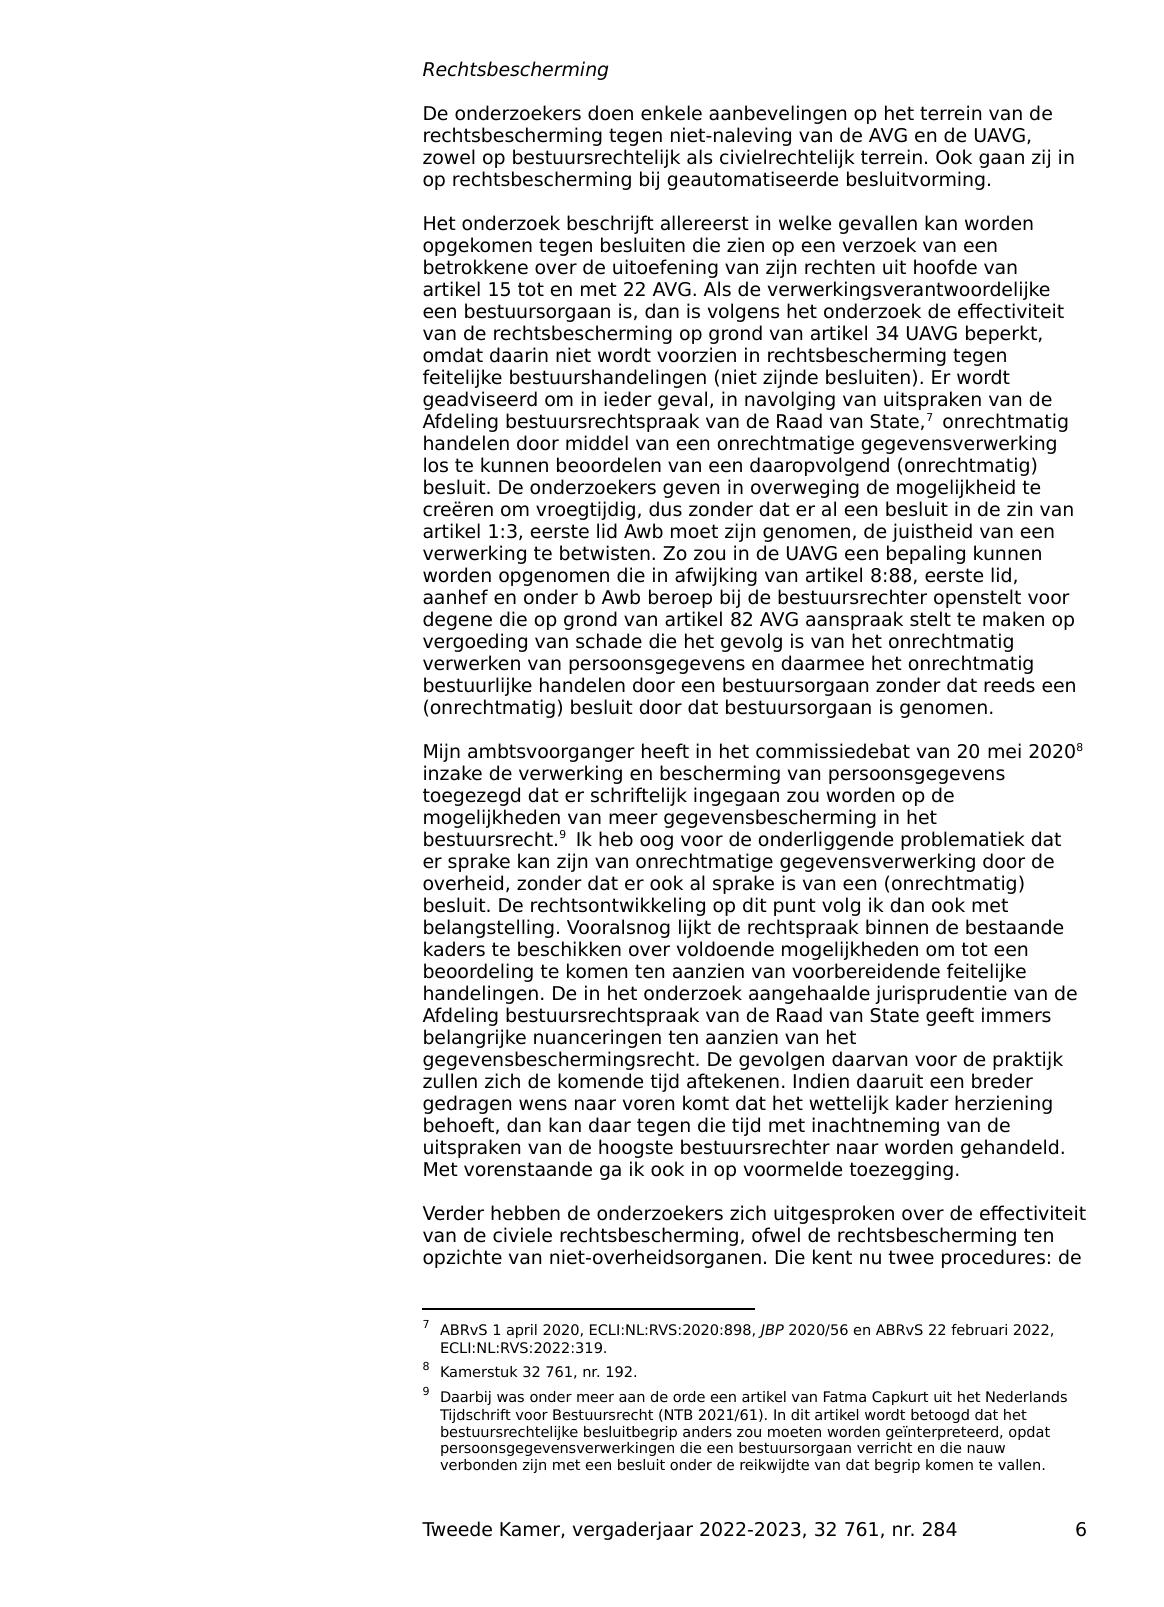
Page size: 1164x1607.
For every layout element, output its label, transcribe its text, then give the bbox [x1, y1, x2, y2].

text Kamerstuk 32 761, nr. 192. [422, 1360, 1087, 1382]
subtitle Rechtsbescherming [422, 59, 1087, 81]
text De onderzoekers doen enkele aanbevelingen op het terrein van de rechtsbescherming tegen niet-naleving van de AVG en de UAVG, zowel op bestuursrechtelijk als civielrechtelijk terrein. Ook gaan zij in op rechtsbescherming bij geautomatiseerde besluitvorming. [422, 103, 1087, 191]
text ABRvS 1 april 2020, ECLI:NL:RVS:2020:898, JBP 2020/56 en ABRvS 22 februari 2022, ECLI:NL:RVS:2022:319. [422, 1318, 1087, 1357]
text Mijn ambtsvoorganger heeft in het commissiedebat van 20 mei 2020 inzake de verwerking en bescherming van persoonsgegevens toegezegd dat er schriftelijk ingegaan zou worden op de mogelijkheden van meer gegevensbescherming in het bestuursrecht. Ik heb oog voor de onderliggende problematiek dat er sprake kan zijn van onrechtmatige gegevensverwerking door de overheid, zonder dat er ook al sprake is van een (onrechtmatig) besluit. De rechtsontwikkeling op dit punt volg ik dan ook met belangstelling. Vooralsnog lijkt de rechtspraak binnen de bestaande kaders te beschikken over voldoende mogelijkheden om tot een beoordeling te komen ten aanzien van voorbereidende feitelijke handelingen. De in het onderzoek aangehaalde jurisprudentie van de Afdeling bestuursrechtspraak van de Raad van State geeft immers belangrijke nuanceringen ten aanzien van het gegevensbeschermingsrecht. De gevolgen daarvan voor de praktijk zullen zich de komende tijd aftekenen. Indien daaruit een breder gedragen wens naar voren komt dat het wettelijk kader herziening behoeft, dan kan daar tegen die tijd met inachtneming van de uitspraken van de hoogste bestuursrechter naar worden gehandeld. Met vorenstaande ga ik ook in op voormelde toezegging. [422, 741, 1087, 1181]
text Verder hebben de onderzoekers zich uitgesproken over de effectiviteit van de civiele rechtsbescherming, ofwel de rechtsbescherming ten opzichte van niet-overheidsorganen. Die kent nu twee procedures: de [422, 1203, 1087, 1269]
text Het onderzoek beschrijft allereerst in welke gevallen kan worden opgekomen tegen besluiten die zien op een verzoek van een betrokkene over de uitoefening van zijn rechten uit hoofde van artikel 15 tot en met 22 AVG. Als de verwerkingsverantwoordelijke een bestuursorgaan is, dan is volgens het onderzoek de effectiviteit van de rechtsbescherming op grond van artikel 34 UAVG beperkt, omdat daarin niet wordt voorzien in rechtsbescherming tegen feitelijke bestuurshandelingen (niet zijnde besluiten). Er wordt geadviseerd om in ieder geval, in navolging van uitspraken van de Afdeling bestuursrechtspraak van de Raad van State, onrechtmatig handelen door middel van een onrechtmatige gegevensverwerking los te kunnen beoordelen van een daaropvolgend (onrechtmatig) besluit. De onderzoekers geven in overweging de mogelijkheid te creëren om vroegtijdig, dus zonder dat er al een besluit in de zin van artikel 1:3, eerste lid Awb moet zijn genomen, de juistheid van een verwerking te betwisten. Zo zou in de UAVG een bepaling kunnen worden opgenomen die in afwijking van artikel 8:88, eerste lid, aanhef en onder b Awb beroep bij de bestuursrechter openstelt voor degene die op grond van artikel 82 AVG aanspraak stelt te maken op vergoeding van schade die het gevolg is van het onrechtmatig verwerken van persoonsgegevens en daarmee het onrechtmatig bestuurlijke handelen door een bestuursorgaan zonder dat reeds een (onrechtmatig) besluit door dat bestuursorgaan is genomen. [422, 213, 1087, 719]
text Daarbij was onder meer aan de orde een artikel van Fatma Capkurt uit het Nederlands Tijdschrift voor Bestuursrecht (NTB 2021/61). In dit artikel wordt betoogd dat het bestuursrechtelijke besluitbegrip anders zou moeten worden geïnterpreteerd, opdat persoonsgegevensverwerkingen die een bestuursorgaan verricht en die nauw verbonden zijn met een besluit onder de reikwijdte van dat begrip komen te vallen. [422, 1385, 1087, 1474]
